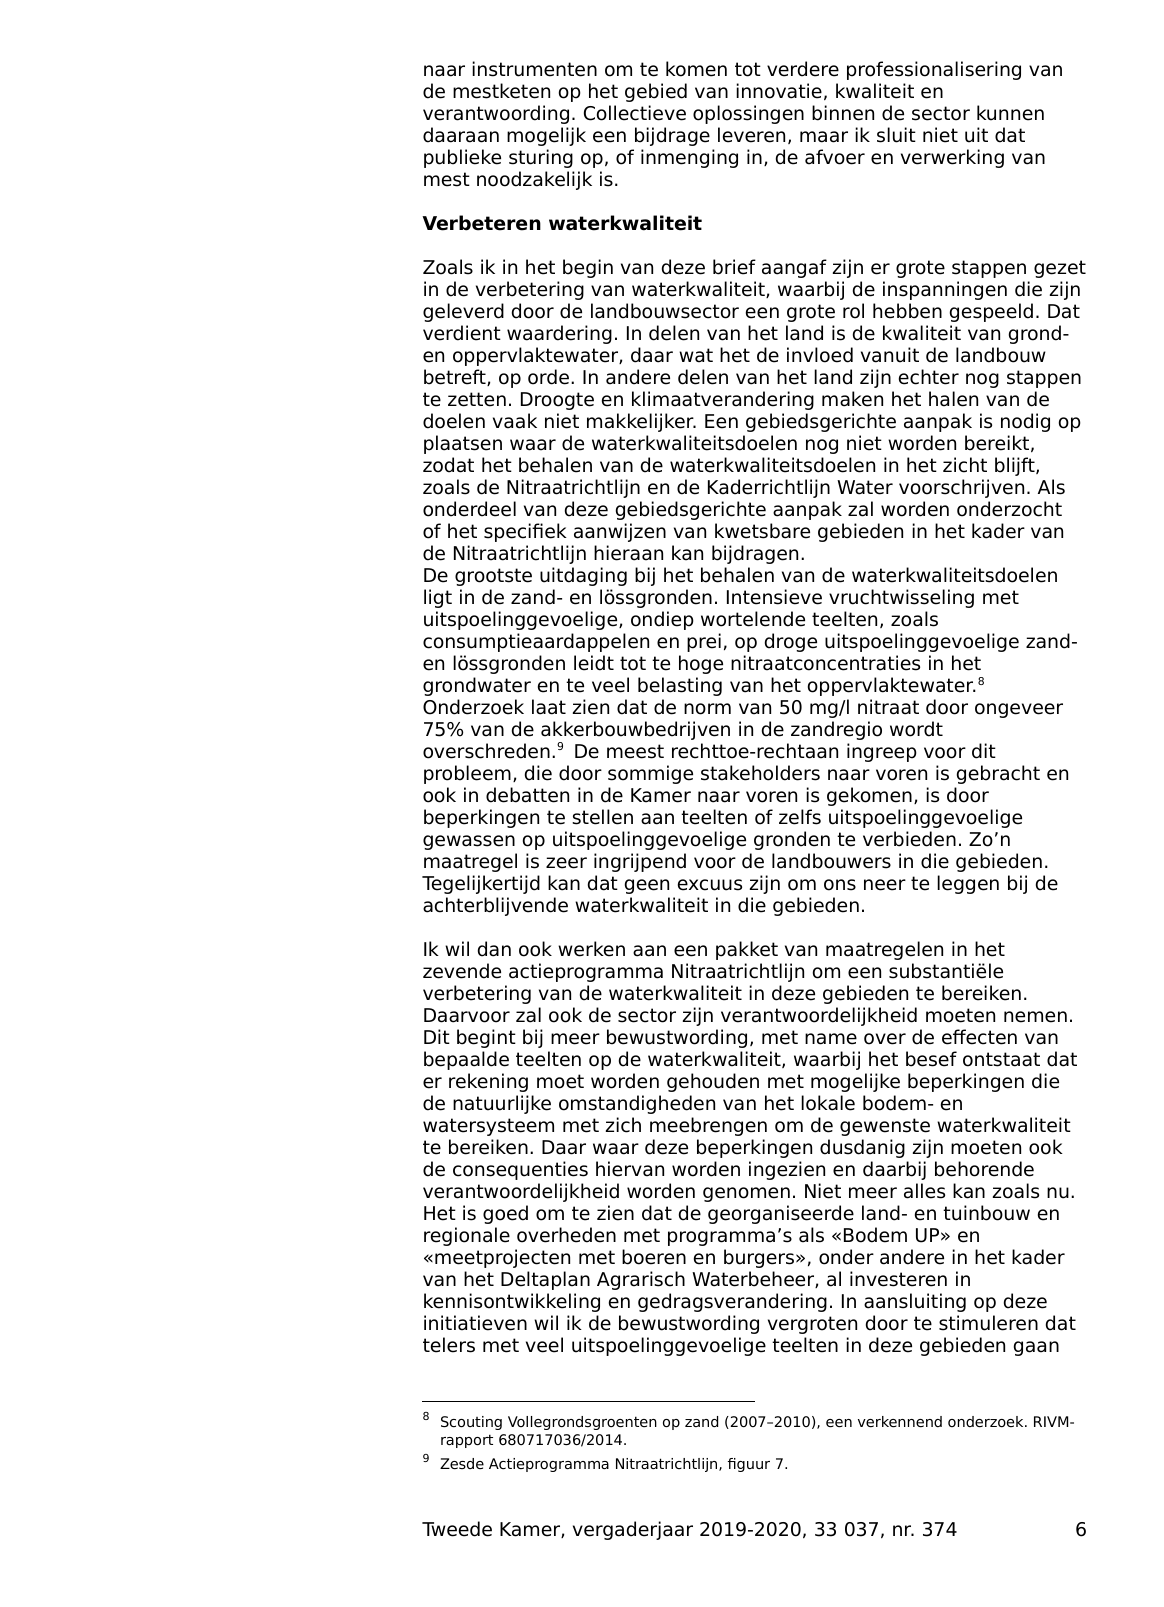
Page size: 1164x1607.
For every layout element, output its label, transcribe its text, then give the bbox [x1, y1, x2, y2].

subtitle Verbeteren waterkwaliteit [422, 213, 1087, 235]
text De grootste uitdaging bij het behalen van de waterkwaliteitsdoelen ligt in de zand- en lössgronden. Intensieve vruchtwisseling met uitspoelinggevoelige, ondiep wortelende teelten, zoals consumptieaardappelen en prei, op droge uitspoelinggevoelige zand- en lössgronden leidt tot te hoge nitraatconcentraties in het grondwater en te veel belasting van het oppervlaktewater. Onderzoek laat zien dat de norm van 50 mg/l nitraat door ongeveer 75% van de akkerbouwbedrijven in de zandregio wordt overschreden. De meest rechttoe-rechtaan ingreep voor dit probleem, die door sommige stakeholders naar voren is gebracht en ook in debatten in de Kamer naar voren is gekomen, is door beperkingen te stellen aan teelten of zelfs uitspoelinggevoelige gewassen op uitspoelinggevoelige gronden te verbieden. Zo’n maatregel is zeer ingrijpend voor de landbouwers in die gebieden. Tegelijkertijd kan dat geen excuus zijn om ons neer te leggen bij de achterblijvende waterkwaliteit in die gebieden. [422, 565, 1087, 917]
text Zoals ik in het begin van deze brief aangaf zijn er grote stappen gezet in de verbetering van waterkwaliteit, waarbij de inspanningen die zijn geleverd door de landbouwsector een grote rol hebben gespeeld. Dat verdient waardering. In delen van het land is de kwaliteit van grond- en oppervlaktewater, daar wat het de invloed vanuit de landbouw betreft, op orde. In andere delen van het land zijn echter nog stappen te zetten. Droogte en klimaatverandering maken het halen van de doelen vaak niet makkelijker. Een gebiedsgerichte aanpak is nodig op plaatsen waar de waterkwaliteitsdoelen nog niet worden bereikt, zodat het behalen van de waterkwaliteitsdoelen in het zicht blijft, zoals de Nitraatrichtlijn en de Kaderrichtlijn Water voorschrijven. Als onderdeel van deze gebiedsgerichte aanpak zal worden onderzocht of het specifiek aanwijzen van kwetsbare gebieden in het kader van de Nitraatrichtlijn hieraan kan bijdragen. [422, 257, 1087, 565]
text Zesde Actieprogramma Nitraatrichtlijn, figuur 7. [422, 1452, 1087, 1474]
text Ik wil dan ook werken aan een pakket van maatregelen in het zevende actieprogramma Nitraatrichtlijn om een substantiële verbetering van de waterkwaliteit in deze gebieden te bereiken. Daarvoor zal ook de sector zijn verantwoordelijkheid moeten nemen. Dit begint bij meer bewustwording, met name over de effecten van bepaalde teelten op de waterkwaliteit, waarbij het besef ontstaat dat er rekening moet worden gehouden met mogelijke beperkingen die de natuurlijke omstandigheden van het lokale bodem- en watersysteem met zich meebrengen om de gewenste waterkwaliteit te bereiken. Daar waar deze beperkingen dusdanig zijn moeten ook de consequenties hiervan worden ingezien en daarbij behorende verantwoordelijkheid worden genomen. Niet meer alles kan zoals nu. Het is goed om te zien dat de georganiseerde land- en tuinbouw en regionale overheden met programma’s als «Bodem UP» en «meetprojecten met boeren en burgers», onder andere in het kader van het Deltaplan Agrarisch Waterbeheer, al investeren in kennisontwikkeling en gedragsverandering. In aansluiting op deze initiatieven wil ik de bewustwording vergroten door te stimuleren dat telers met veel uitspoelinggevoelige teelten in deze gebieden gaan [422, 939, 1087, 1356]
text Scouting Vollegrondsgroenten op zand (2007–2010), een verkennend onderzoek. RIVM-rapport 680717036/2014. [422, 1410, 1087, 1449]
text naar instrumenten om te komen tot verdere professionalisering van de mestketen op het gebied van innovatie, kwaliteit en verantwoording. Collectieve oplossingen binnen de sector kunnen daaraan mogelijk een bijdrage leveren, maar ik sluit niet uit dat publieke sturing op, of inmenging in, de afvoer en verwerking van mest noodzakelijk is. [422, 59, 1087, 191]
